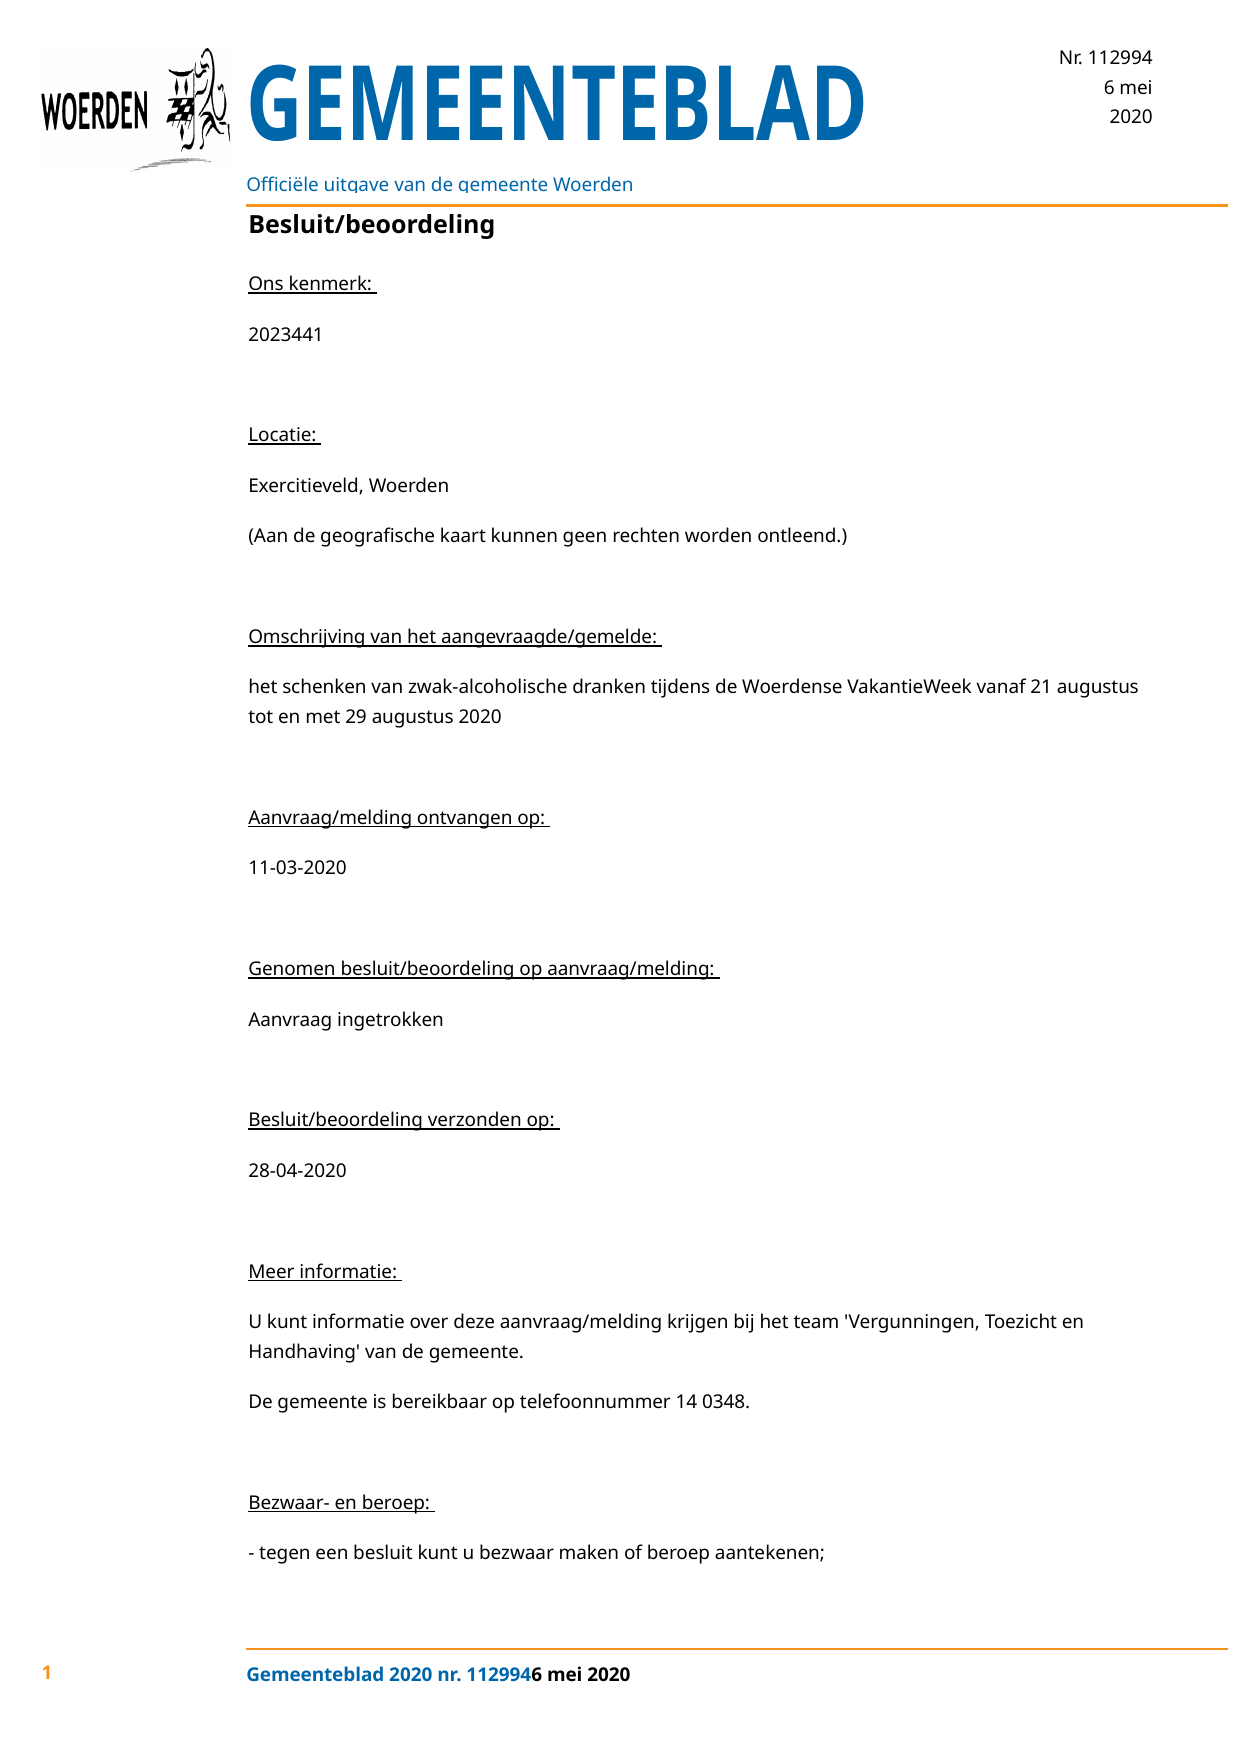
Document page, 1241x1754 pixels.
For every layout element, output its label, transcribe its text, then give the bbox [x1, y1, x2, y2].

picture [41, 47, 231, 172]
text De gemeente is bereikbaar op telefoonnummer 14 0348. [248, 1388, 1152, 1414]
text Aanvraag ingetrokken [248, 1006, 1152, 1031]
text Exercitieveld, Woerden [248, 472, 1152, 498]
text 11-03-2020 [248, 854, 1152, 880]
text Genomen besluit/beoordeling op aanvraag/melding: [248, 955, 1152, 981]
text Besluit/beoordeling verzonden op: [248, 1107, 1152, 1132]
text het schenken van zwak-alcoholische dranken tijdens de Woerdense VakantieWeek vanaf 21 augustus tot en met 29 augustus 2020 [248, 674, 1152, 729]
text Omschrijving van het aangevraagde/gemelde: [248, 623, 1152, 649]
text (Aan de geografische kaart kunnen geen rechten worden ontleend.) [248, 522, 1152, 548]
text Ons kenmerk: [248, 270, 1152, 296]
text 28-04-2020 [248, 1157, 1152, 1183]
text 2023441 [248, 321, 1152, 346]
text U kunt informatie over deze aanvraag/melding krijgen bij het team 'Vergunningen, Toezicht en Handhaving' van de gemeente. [248, 1308, 1152, 1363]
text Aanvraag/melding ontvangen op: [248, 804, 1152, 830]
text Besluit/beoordeling [248, 207, 1152, 241]
text Bezwaar- en beroep: [248, 1489, 1152, 1515]
text - tegen een besluit kunt u bezwaar maken of beroep aantekenen; [248, 1539, 1152, 1565]
text Locatie: [248, 422, 1152, 447]
text Meer informatie: [248, 1258, 1152, 1283]
